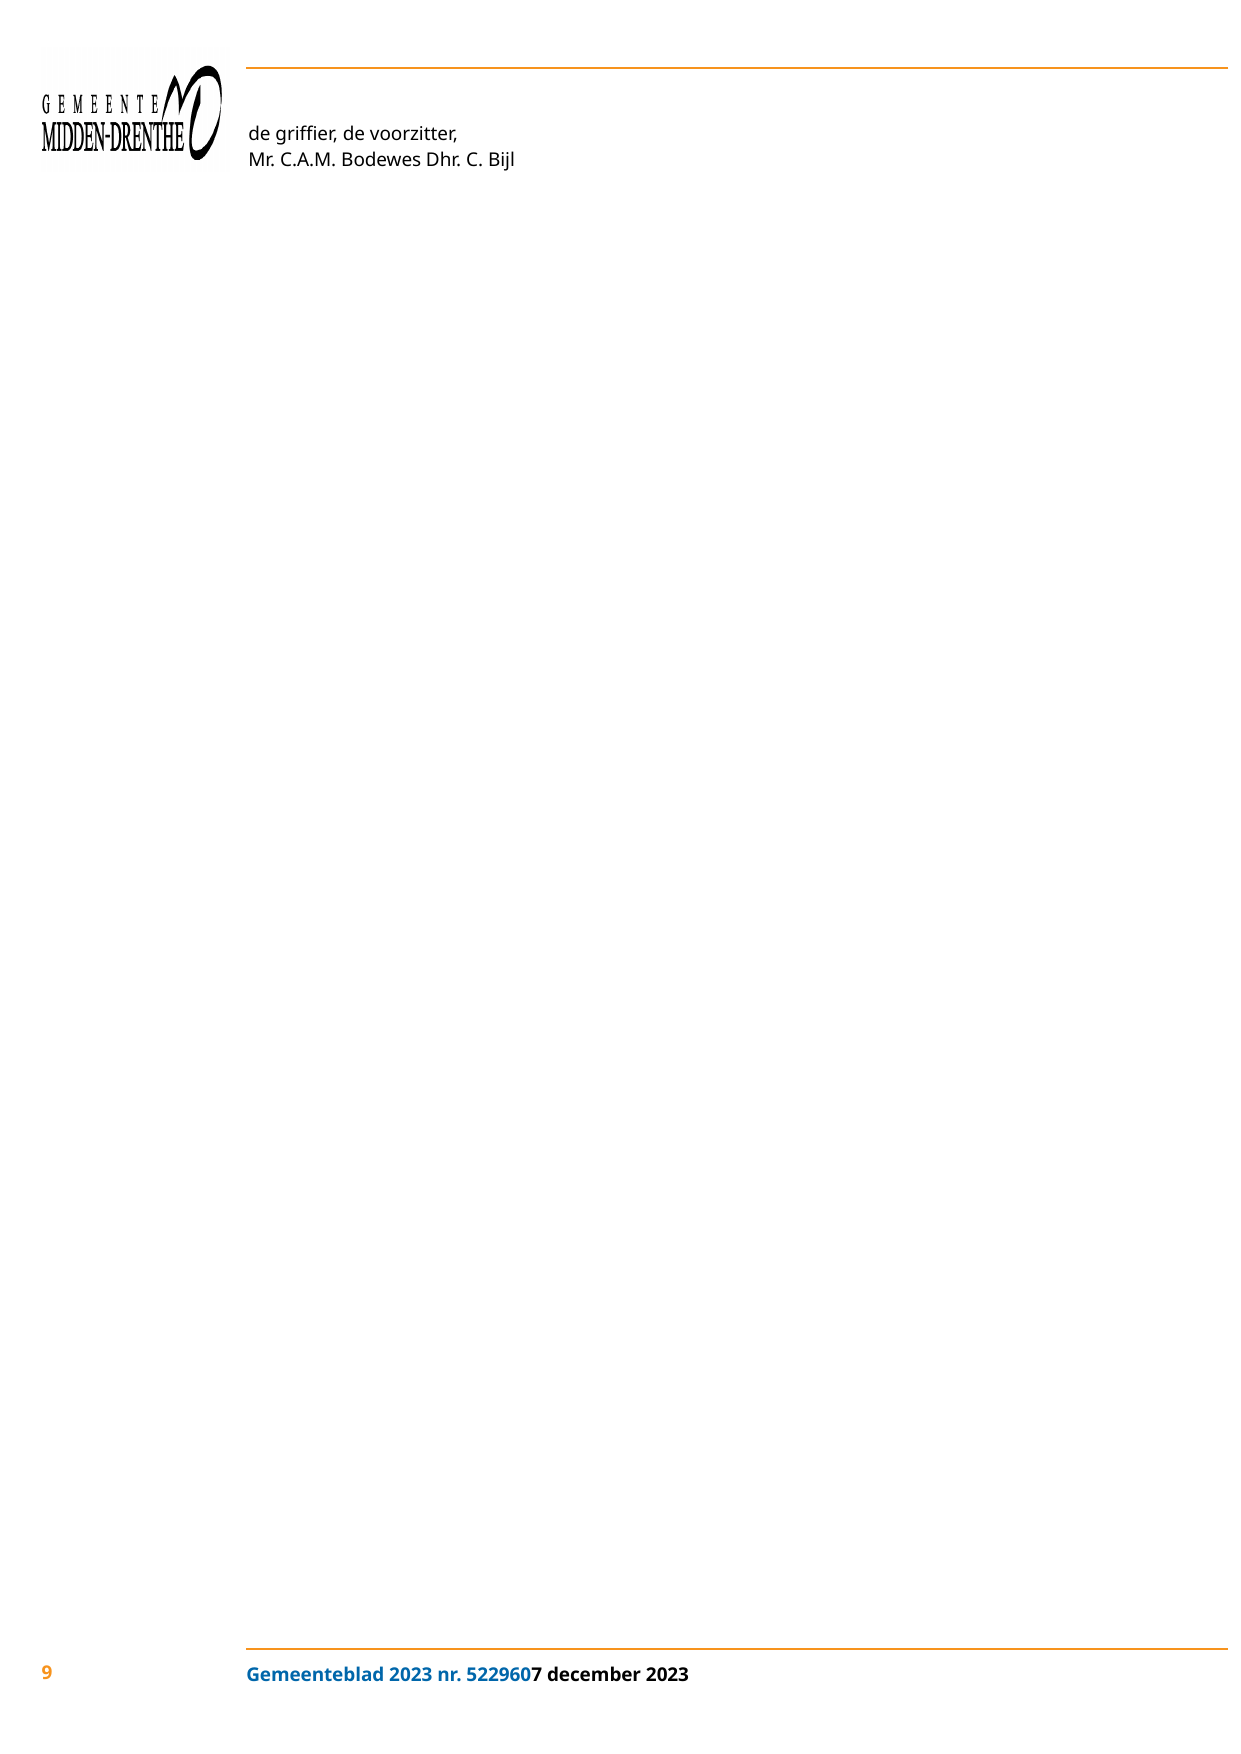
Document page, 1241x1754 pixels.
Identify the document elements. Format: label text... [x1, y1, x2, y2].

picture [41, 47, 231, 172]
text de griffier, de voorzitter, [248, 121, 1152, 146]
text Mr. C.A.M. Bodewes Dhr. C. Bijl [248, 146, 1152, 172]
